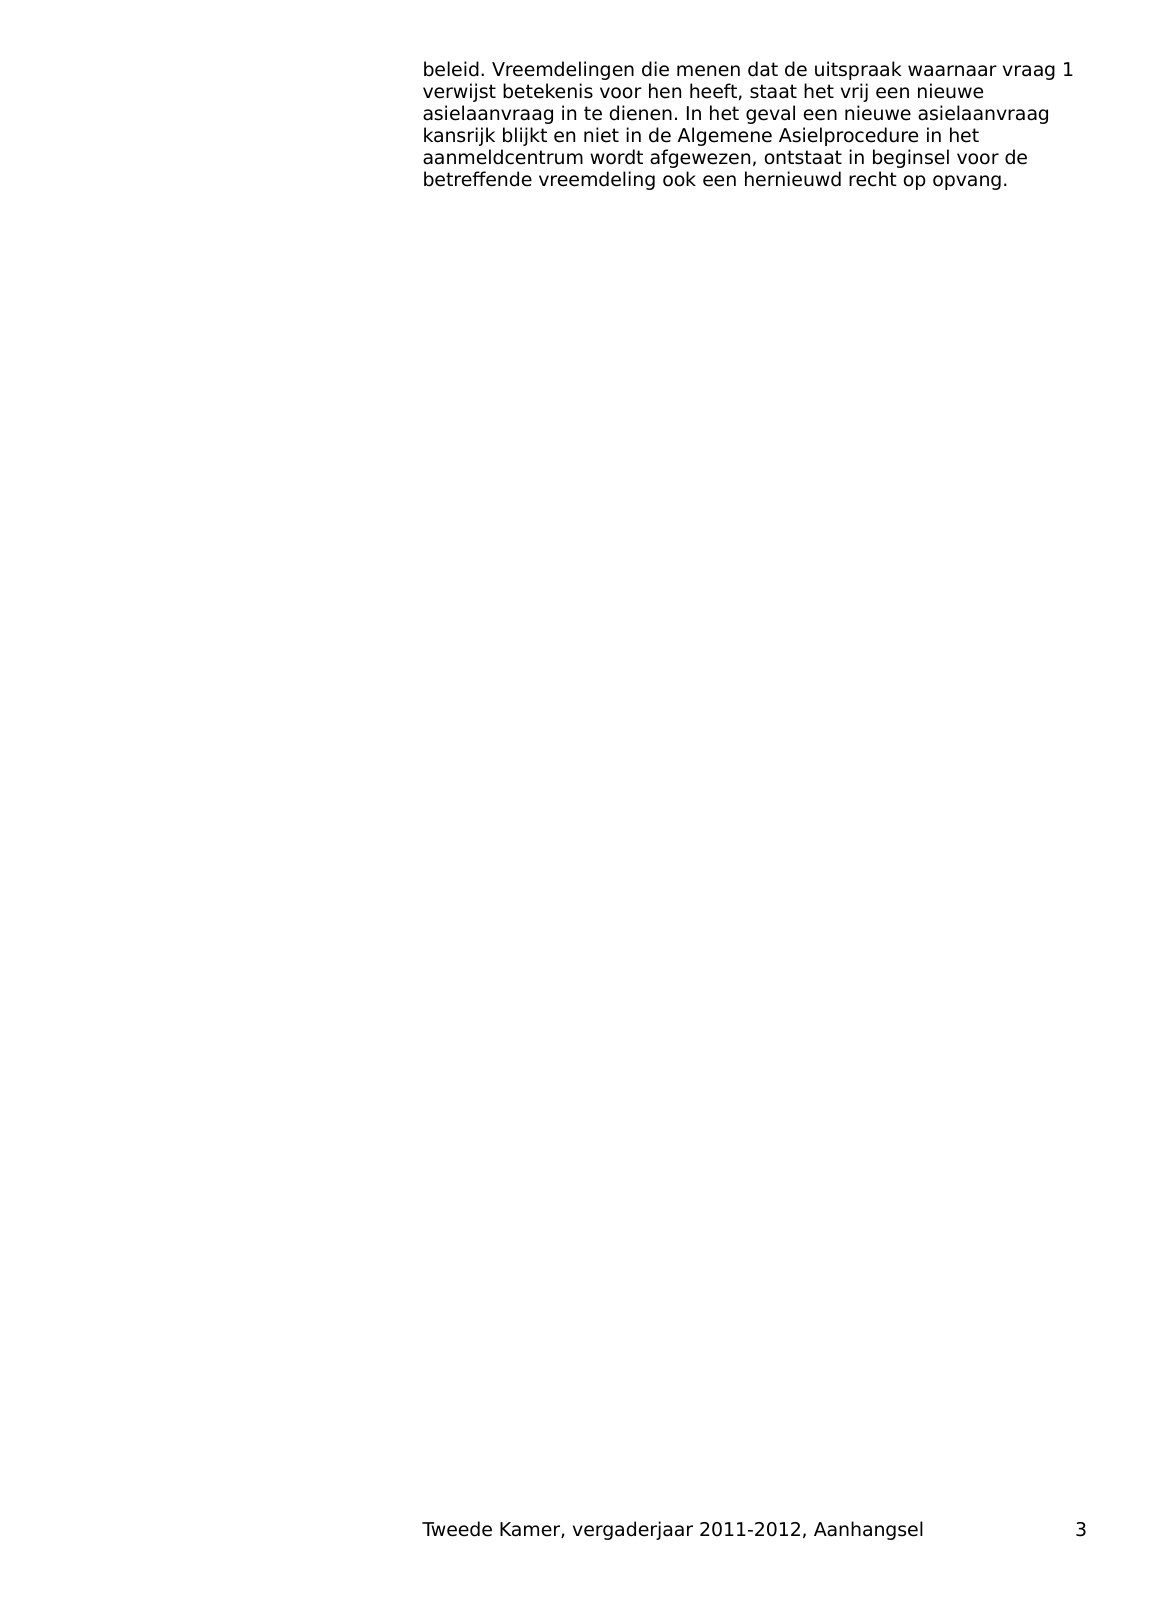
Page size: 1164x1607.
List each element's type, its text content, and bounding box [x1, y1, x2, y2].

text beleid. Vreemdelingen die menen dat de uitspraak waarnaar vraag 1 verwijst betekenis voor hen heeft, staat het vrij een nieuwe asielaanvraag in te dienen. In het geval een nieuwe asielaanvraag kansrijk blijkt en niet in de Algemene Asielprocedure in het aanmeldcentrum wordt afgewezen, ontstaat in beginsel voor de betreffende vreemdeling ook een hernieuwd recht op opvang. [422, 59, 1087, 191]
